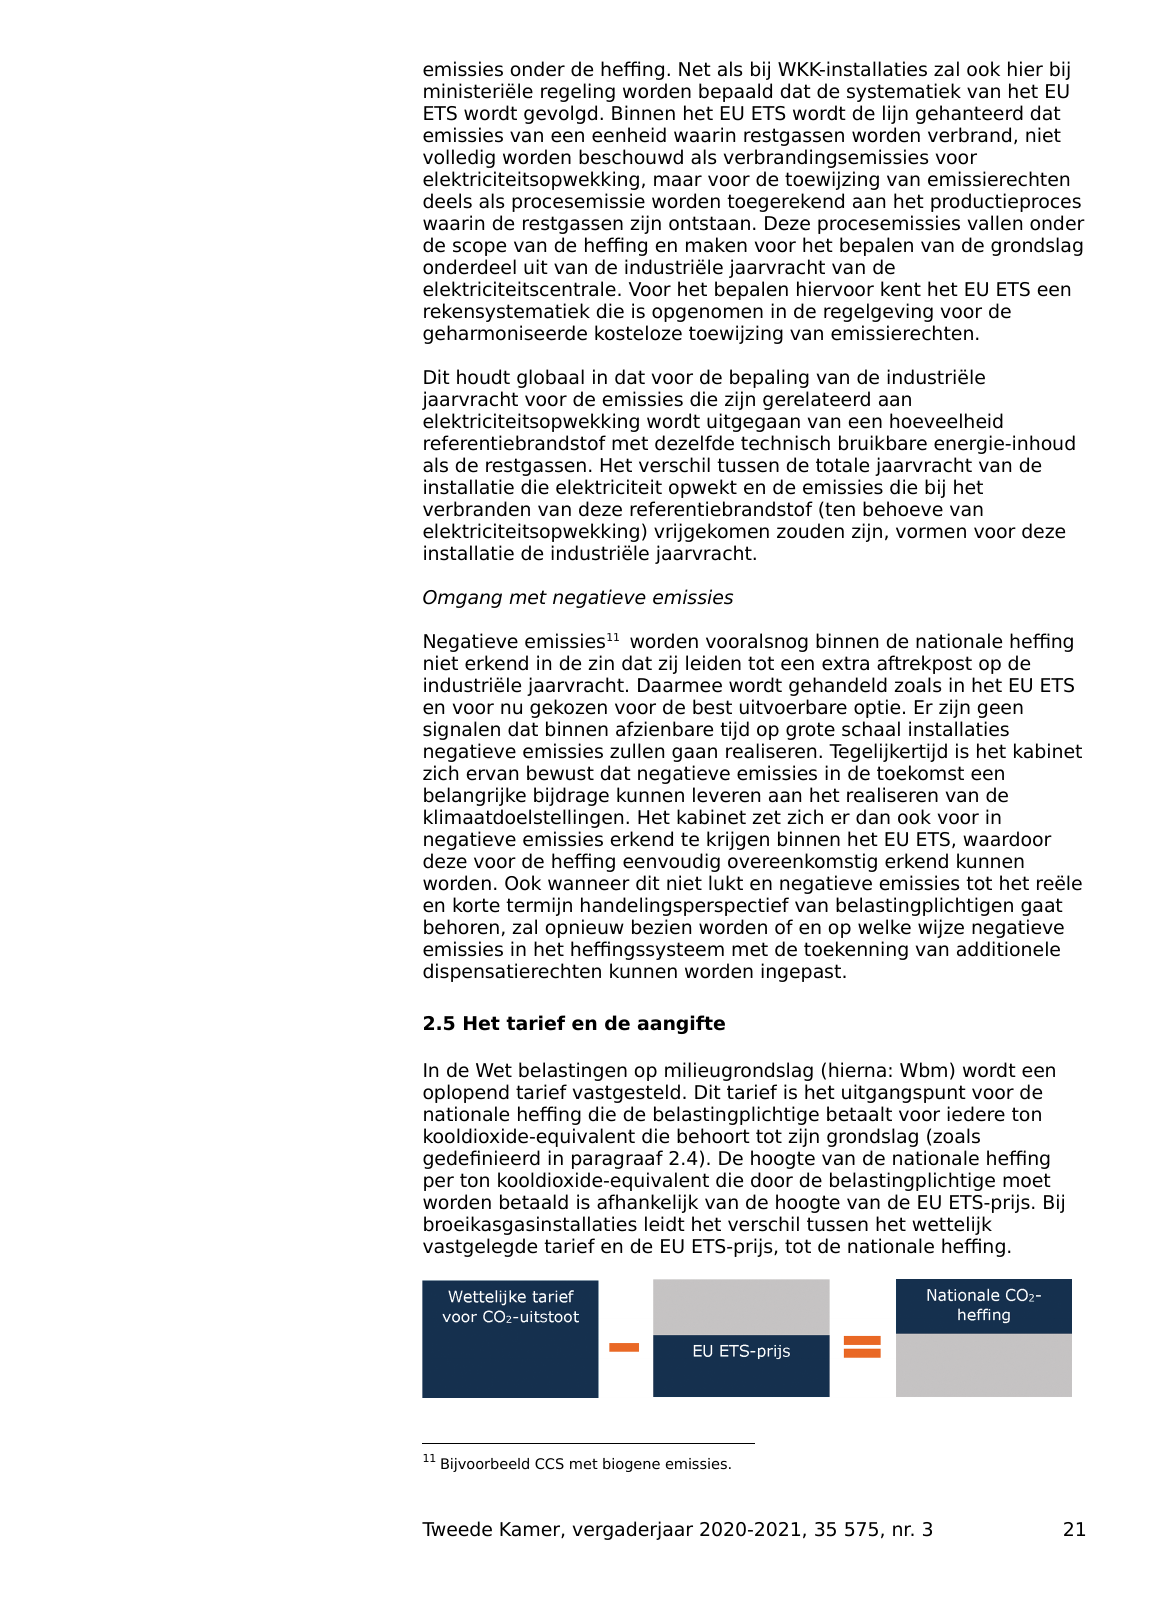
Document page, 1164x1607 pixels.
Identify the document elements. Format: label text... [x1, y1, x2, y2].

subtitle 2.5 Het tarief en de aangifte [422, 1013, 1087, 1035]
text emissies onder de heffing. Net als bij WKK-installaties zal ook hier bij ministeriële regeling worden bepaald dat de systematiek van het EU ETS wordt gevolgd. Binnen het EU ETS wordt de lijn gehanteerd dat emissies van een eenheid waarin restgassen worden verbrand, niet volledig worden beschouwd als verbrandingsemissies voor elektriciteitsopwekking, maar voor de toewijzing van emissierechten deels als procesemissie worden toegerekend aan het productieproces waarin de restgassen zijn ontstaan. Deze procesemissies vallen onder de scope van de heffing en maken voor het bepalen van de grondslag onderdeel uit van de industriële jaarvracht van de elektriciteitscentrale. Voor het bepalen hiervoor kent het EU ETS een rekensystematiek die is opgenomen in de regelgeving voor de geharmoniseerde kosteloze toewijzing van emissierechten. [422, 59, 1087, 345]
picture [422, 1279, 1072, 1398]
text Negatieve emissies worden vooralsnog binnen de nationale heffing niet erkend in de zin dat zij leiden tot een extra aftrekpost op de industriële jaarvracht. Daarmee wordt gehandeld zoals in het EU ETS en voor nu gekozen voor de best uitvoerbare optie. Er zijn geen signalen dat binnen afzienbare tijd op grote schaal installaties negatieve emissies zullen gaan realiseren. Tegelijkertijd is het kabinet zich ervan bewust dat negatieve emissies in de toekomst een belangrijke bijdrage kunnen leveren aan het realiseren van de klimaatdoelstellingen. Het kabinet zet zich er dan ook voor in negatieve emissies erkend te krijgen binnen het EU ETS, waardoor deze voor de heffing eenvoudig overeenkomstig erkend kunnen worden. Ook wanneer dit niet lukt en negatieve emissies tot het reële en korte termijn handelingsperspectief van belastingplichtigen gaat behoren, zal opnieuw bezien worden of en op welke wijze negatieve emissies in het heffingssysteem met de toekenning van additionele dispensatierechten kunnen worden ingepast. [422, 631, 1087, 983]
text Bijvoorbeeld CCS met biogene emissies. [422, 1452, 1087, 1474]
text In de Wet belastingen op milieugrondslag (hierna: Wbm) wordt een oplopend tarief vastgesteld. Dit tarief is het uitgangspunt voor de nationale heffing die de belastingplichtige betaalt voor iedere ton kooldioxide-equivalent die behoort tot zijn grondslag (zoals gedefinieerd in paragraaf 2.4). De hoogte van de nationale heffing per ton kooldioxide-equivalent die door de belastingplichtige moet worden betaald is afhankelijk van de hoogte van de EU ETS-prijs. Bij broeikasgasinstallaties leidt het verschil tussen het wettelijk vastgelegde tarief en de EU ETS-prijs, tot de nationale heffing. [422, 1060, 1087, 1258]
text Dit houdt globaal in dat voor de bepaling van de industriële jaarvracht voor de emissies die zijn gerelateerd aan elektriciteitsopwekking wordt uitgegaan van een hoeveelheid referentiebrandstof met dezelfde technisch bruikbare energie-inhoud als de restgassen. Het verschil tussen de totale jaarvracht van de installatie die elektriciteit opwekt en de emissies die bij het verbranden van deze referentiebrandstof (ten behoeve van elektriciteitsopwekking) vrijgekomen zouden zijn, vormen voor deze installatie de industriële jaarvracht. [422, 367, 1087, 565]
subtitle Omgang met negatieve emissies [422, 587, 1087, 609]
